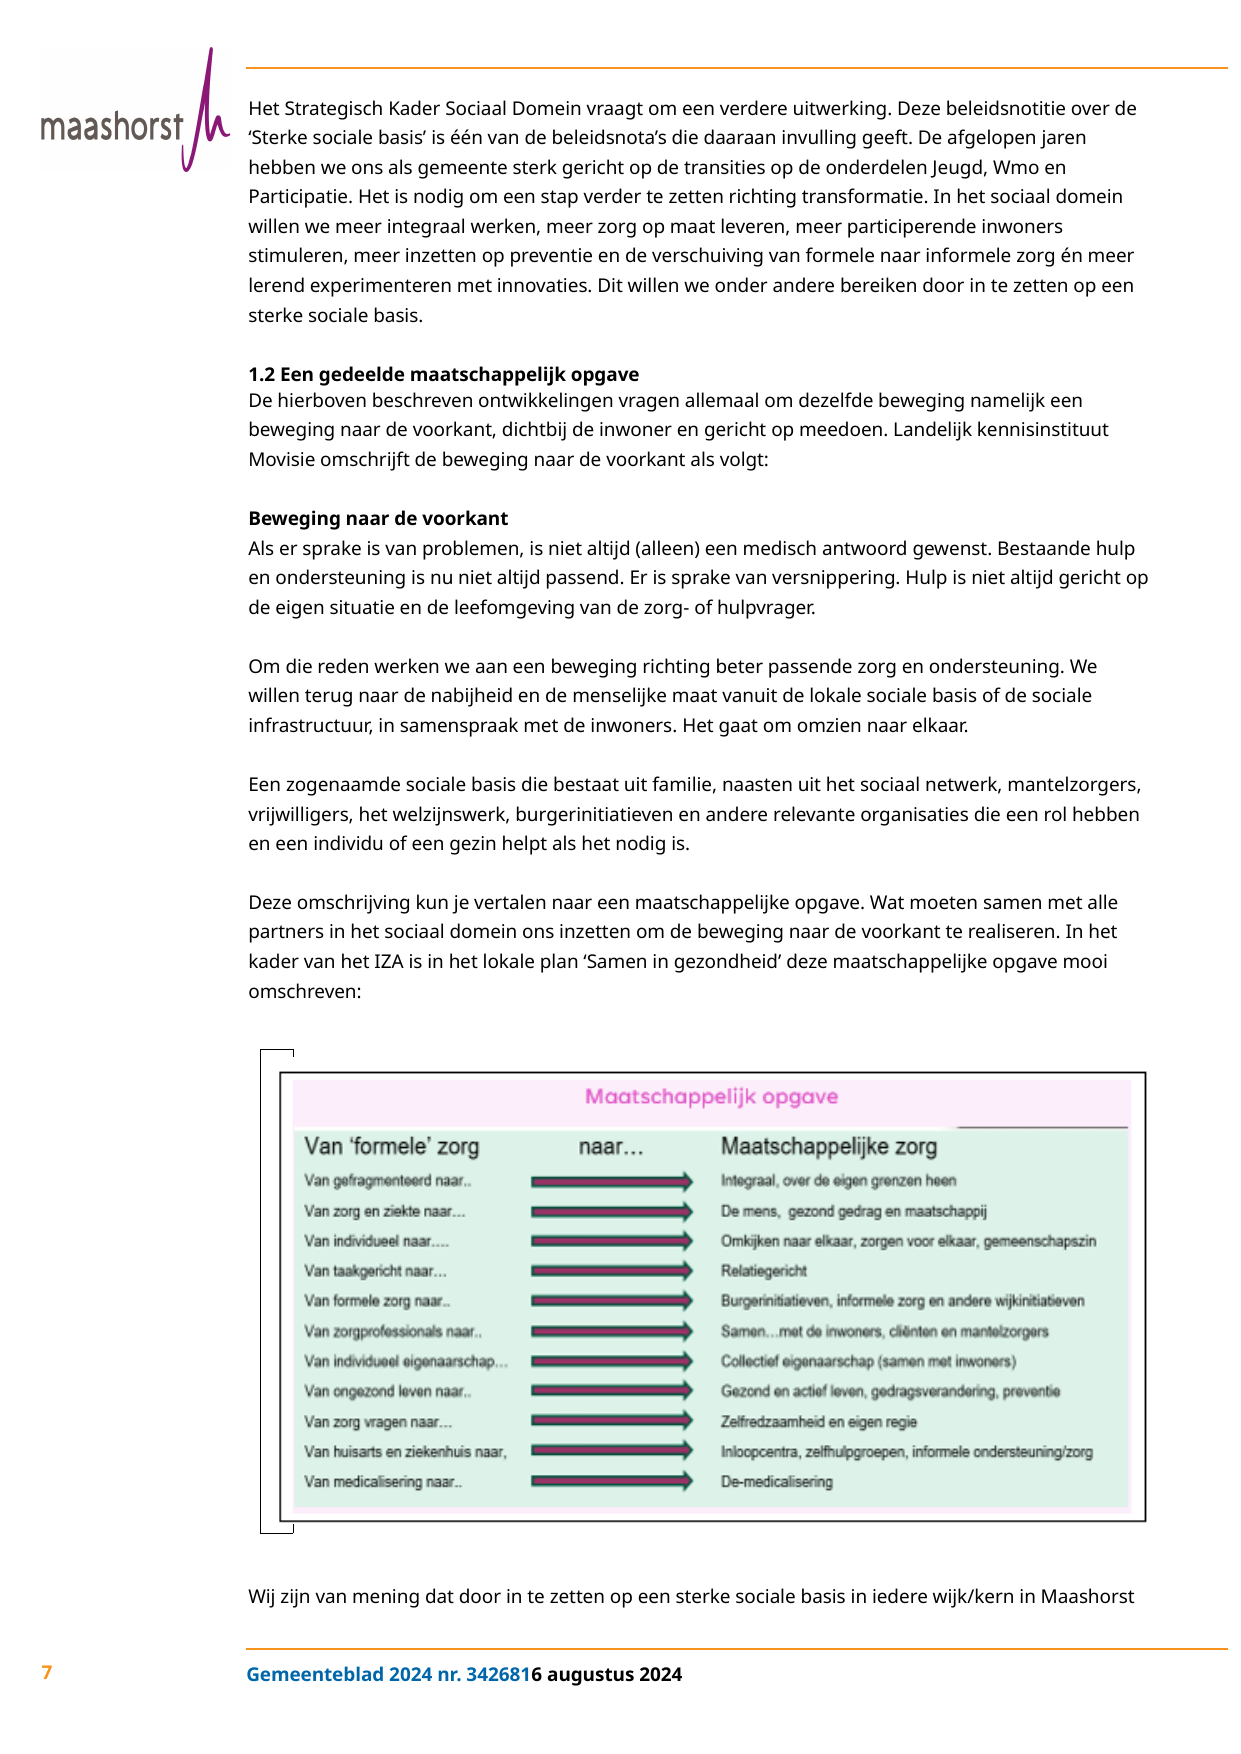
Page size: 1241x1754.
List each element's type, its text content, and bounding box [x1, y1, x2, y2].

picture [268, 1057, 1155, 1524]
picture [41, 47, 231, 172]
text Wij zijn van mening dat door in te zetten op een sterke sociale basis in iedere wijk/kern in Maashorst [248, 1584, 1152, 1609]
text Het Strategisch Kader Sociaal Domein vraagt om een verdere uitwerking. Deze beleidsnotitie over de ‘Sterke sociale basis’ is één van de beleidsnota’s die daaraan invulling geeft. De afgelopen jaren hebben we ons als gemeente sterk gericht op de transities op de onderdelen Jeugd, Wmo en Participatie. Het is nodig om een stap verder te zetten richting transformatie. In het sociaal domein willen we meer integraal werken, meer zorg op maat leveren, meer participerende inwoners stimuleren, meer inzetten op preventie en de verschuiving van formele naar informele zorg én meer lerend experimenteren met innovaties. Dit willen we onder andere bereiken door in te zetten op een sterke sociale basis. [248, 95, 1152, 328]
text 1.2 Een gedeelde maatschappelijk opgave [248, 361, 1152, 387]
table_header Beweging naar de voorkant Als er sprake is van problemen, is niet altijd (alleen) een medisch antwoord gewenst. Bestaande hulp en ondersteuning is nu niet altijd passend. Er is sprake van versnippering. Hulp is niet altijd gericht op de eigen situatie en de leefomgeving van de zorg- of hulpvrager. Om die reden werken we aan een beweging richting beter passende zorg en ondersteuning. We willen terug naar de nabijheid en de menselijke maat vanuit de lokale sociale basis of de sociale infrastructuur, in samenspraak met de inwoners. Het gaat om omzien naar elkaar. Een zogenaamde sociale basis die bestaat uit familie, naasten uit het sociaal netwerk, mantelzorgers, vrijwilligers, het welzijnswerk, burgerinitiatieven en andere relevante organisaties die een rol hebben en een individu of een gezin helpt als het nodig is. [248, 505, 1152, 856]
text Deze omschrijving kun je vertalen naar een maatschappelijke opgave. Wat moeten samen met alle partners in het sociaal domein ons inzetten om de beweging naar de voorkant te realiseren. In het kader van het IZA is in het lokale plan ‘Samen in gezondheid’ deze maatschappelijke opgave mooi omschreven: [248, 889, 1152, 1004]
text De hierboven beschreven ontwikkelingen vragen allemaal om dezelfde beweging namelijk een beweging naar de voorkant, dichtbij de inwoner en gericht op meedoen. Landelijk kennisinstituut Movisie omschrijft de beweging naar de voorkant als volgt: [248, 387, 1152, 472]
